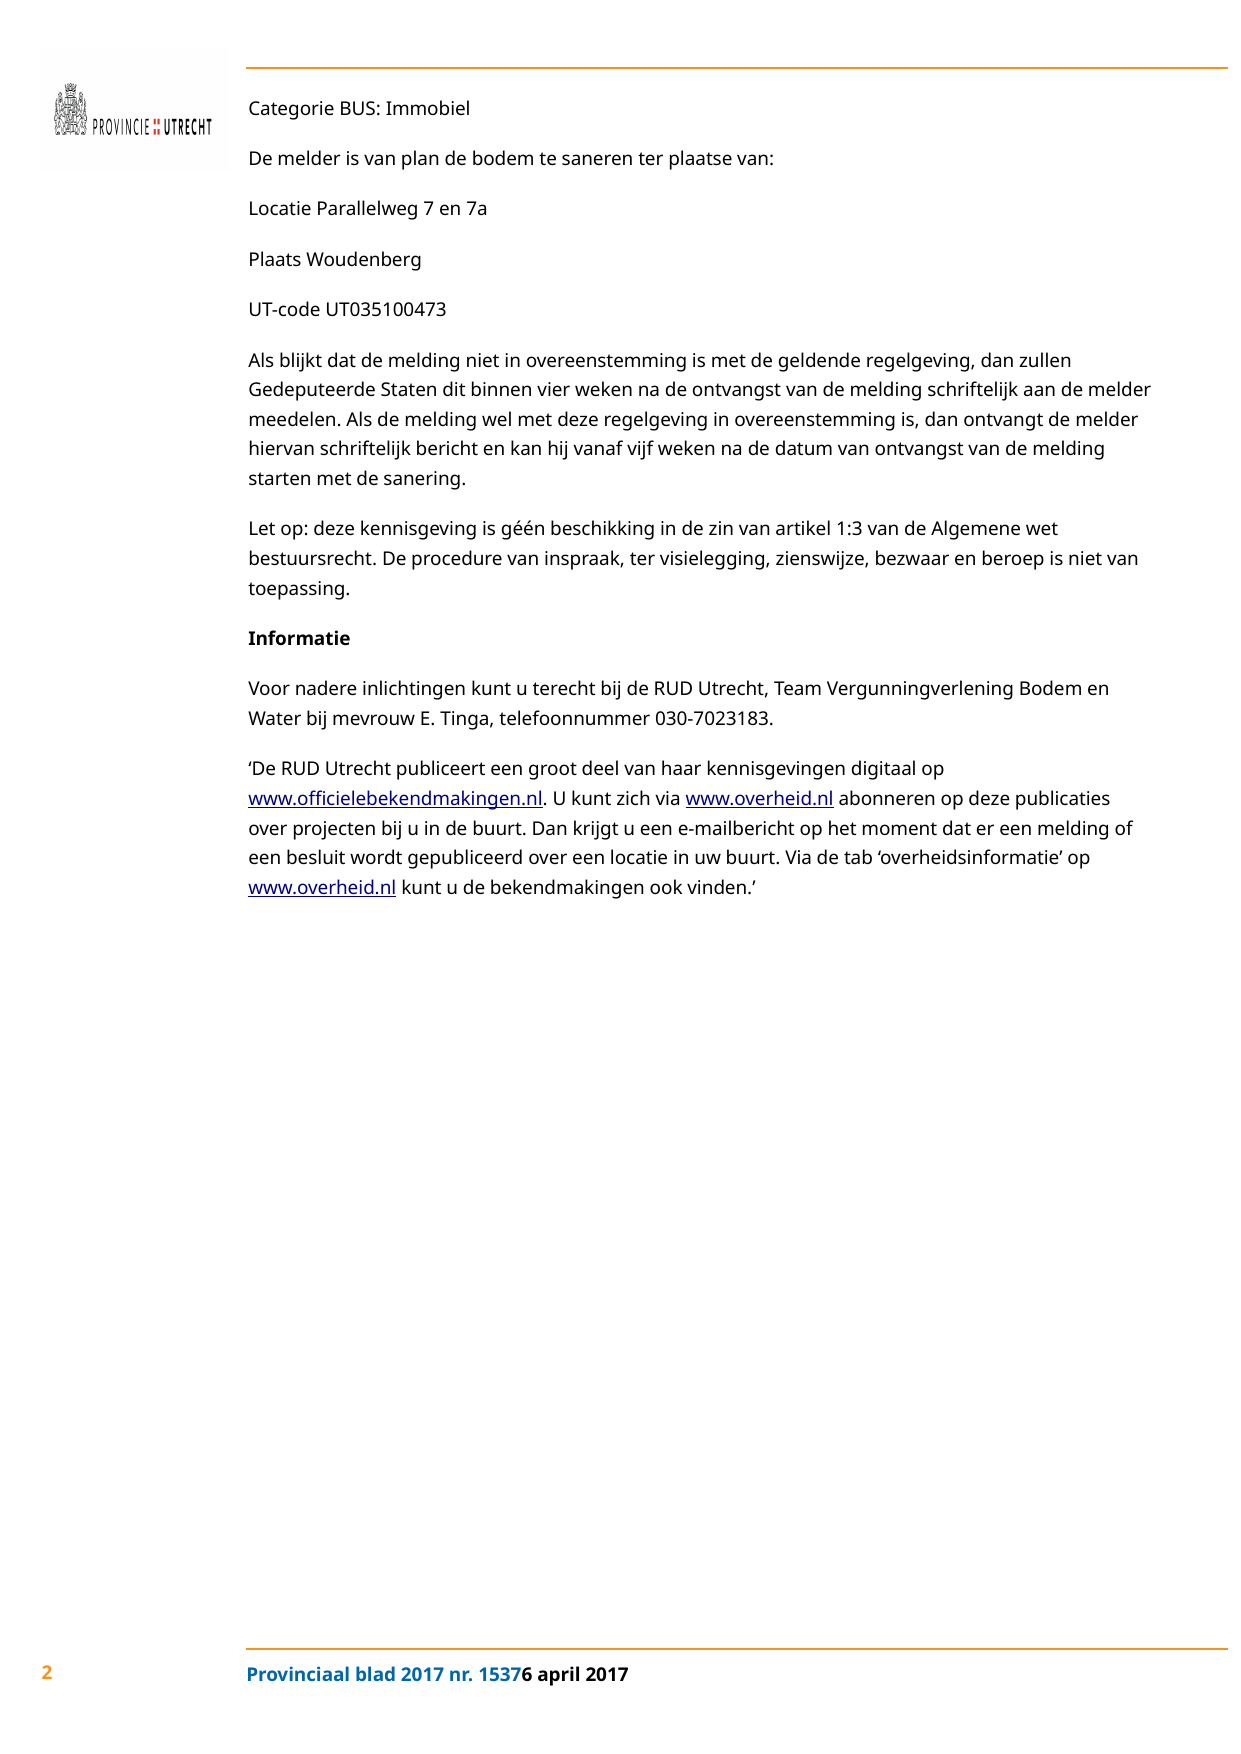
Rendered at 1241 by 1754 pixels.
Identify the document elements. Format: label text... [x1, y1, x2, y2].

text Categorie BUS: Immobiel [248, 95, 1152, 121]
text Let op: deze kennisgeving is géén beschikking in de zin van artikel 1:3 van de Algemene wet bestuursrecht. De procedure van inspraak, ter visielegging, zienswijze, bezwaar en beroep is niet van toepassing. [248, 516, 1152, 601]
text Locatie Parallelweg 7 en 7a [248, 196, 1152, 221]
text Informatie [248, 625, 1152, 651]
text Voor nadere inlichtingen kunt u terecht bij de RUD Utrecht, Team Vergunningverlening Bodem en Water bij mevrouw E. Tinga, telefoonnummer 030-7023183. [248, 676, 1152, 731]
text Als blijkt dat de melding niet in overeenstemming is met de geldende regelgeving, dan zullen Gedeputeerde Staten dit binnen vier weken na de ontvangst van de melding schriftelijk aan de melder meedelen. Als de melding wel met deze regelgeving in overeenstemming is, dan ontvangt de melder hiervan schriftelijk bericht en kan hij vanaf vijf weken na de datum van ontvangst van de melding starten met de sanering. [248, 347, 1152, 491]
text ‘De RUD Utrecht publiceert een groot deel van haar kennisgevingen digitaal op www.officielebekendmakingen.nl. U kunt zich via www.overheid.nl abonneren op deze publicaties over projecten bij u in de buurt. Dan krijgt u een e-mailbericht op het moment dat er een melding of een besluit wordt gepubliceerd over een locatie in uw buurt. Via de tab ‘overheidsinformatie’ op www.overheid.nl kunt u de bekendmakingen ook vinden.’ [248, 756, 1152, 900]
text Plaats Woudenberg [248, 246, 1152, 272]
text UT-code UT035100473 [248, 296, 1152, 322]
picture [41, 47, 231, 172]
text De melder is van plan de bodem te saneren ter plaatse van: [248, 145, 1152, 171]
